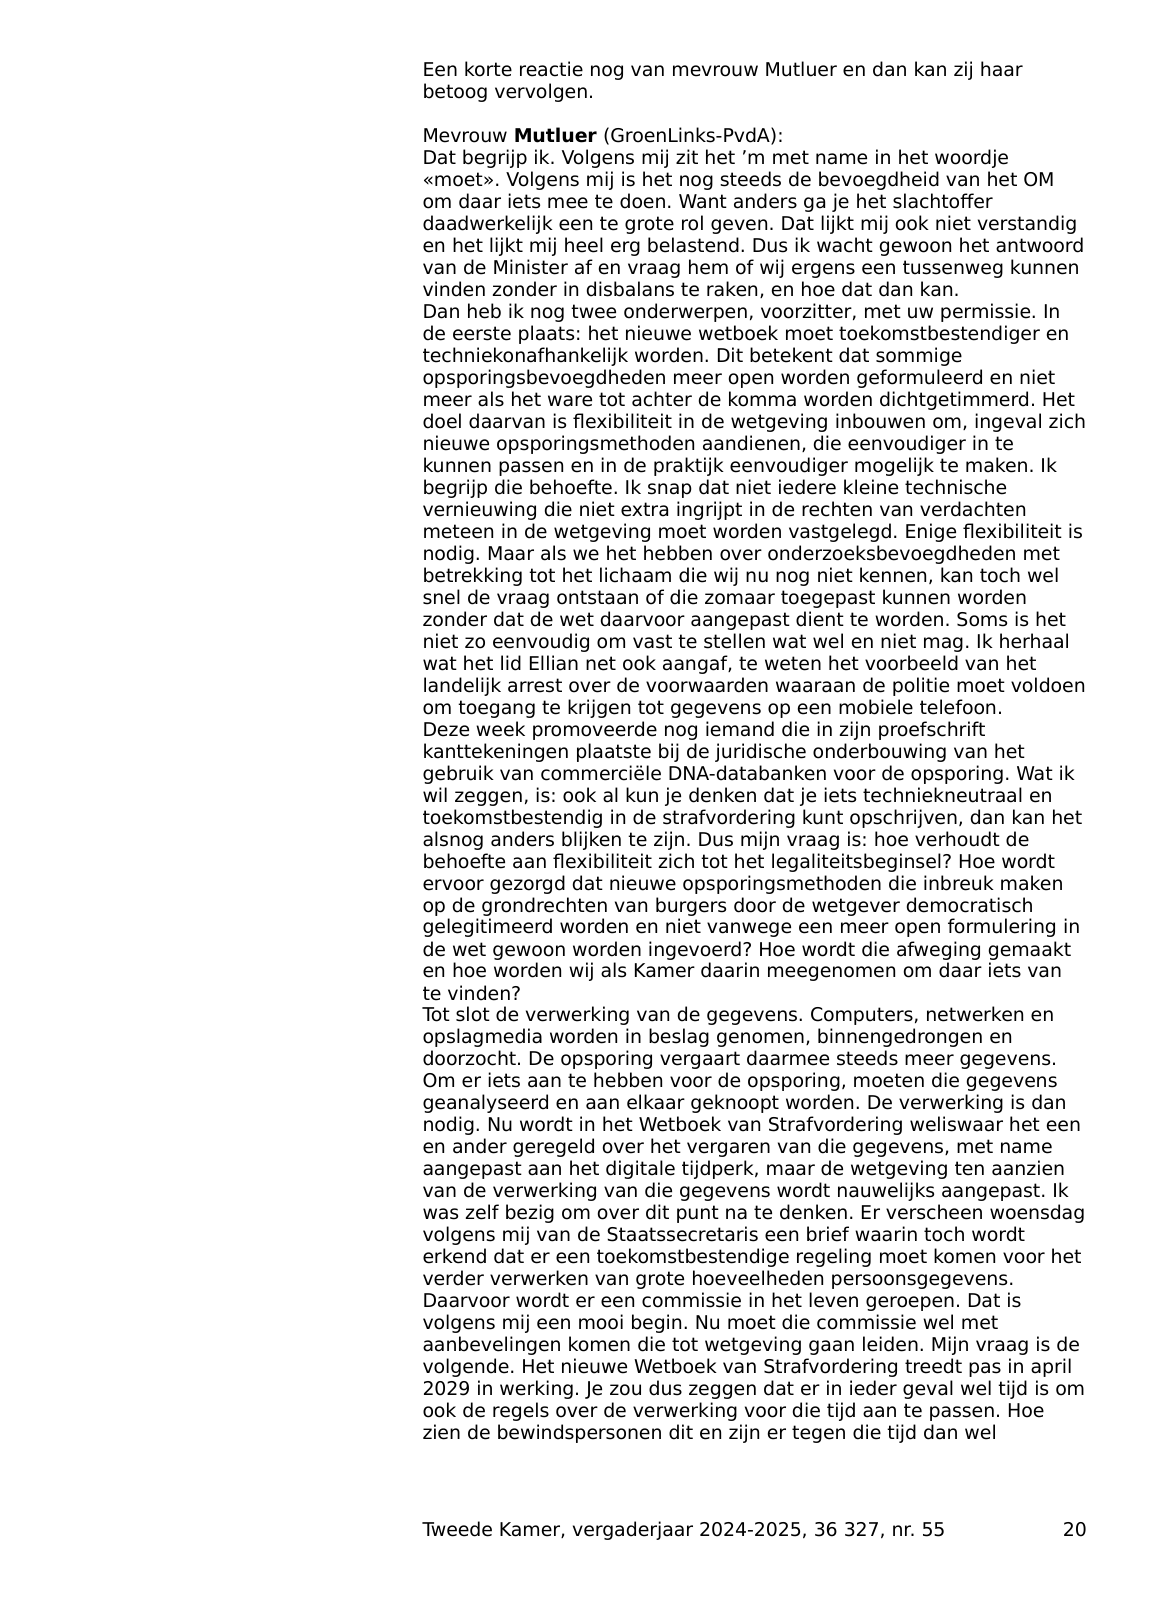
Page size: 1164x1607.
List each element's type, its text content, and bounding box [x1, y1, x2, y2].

text Dan heb ik nog twee onderwerpen, voorzitter, met uw permissie. In de eerste plaats: het nieuwe wetboek moet toekomstbestendiger en techniekonafhankelijk worden. Dit betekent dat sommige opsporingsbevoegdheden meer open worden geformuleerd en niet meer als het ware tot achter de komma worden dichtgetimmerd. Het doel daarvan is flexibiliteit in de wetgeving inbouwen om, ingeval zich nieuwe opsporingsmethoden aandienen, die eenvoudiger in te kunnen passen en in de praktijk eenvoudiger mogelijk te maken. Ik begrijp die behoefte. Ik snap dat niet iedere kleine technische vernieuwing die niet extra ingrijpt in de rechten van verdachten meteen in de wetgeving moet worden vastgelegd. Enige flexibiliteit is nodig. Maar als we het hebben over onderzoeksbevoegdheden met betrekking tot het lichaam die wij nu nog niet kennen, kan toch wel snel de vraag ontstaan of die zomaar toegepast kunnen worden zonder dat de wet daarvoor aangepast dient te worden. Soms is het niet zo eenvoudig om vast te stellen wat wel en niet mag. Ik herhaal wat het lid Ellian net ook aangaf, te weten het voorbeeld van het landelijk arrest over de voorwaarden waaraan de politie moet voldoen om toegang te krijgen tot gegevens op een mobiele telefoon. [422, 301, 1087, 719]
text Mevrouw Mutluer (GroenLinks-PvdA): [422, 125, 1087, 147]
text Een korte reactie nog van mevrouw Mutluer en dan kan zij haar betoog vervolgen. [422, 59, 1087, 103]
text Tot slot de verwerking van de gegevens. Computers, netwerken en opslagmedia worden in beslag genomen, binnengedrongen en doorzocht. De opsporing vergaart daarmee steeds meer gegevens. Om er iets aan te hebben voor de opsporing, moeten die gegevens geanalyseerd en aan elkaar geknoopt worden. De verwerking is dan nodig. Nu wordt in het Wetboek van Strafvordering weliswaar het een en ander geregeld over het vergaren van die gegevens, met name aangepast aan het digitale tijdperk, maar de wetgeving ten aanzien van de verwerking van die gegevens wordt nauwelijks aangepast. Ik was zelf bezig om over dit punt na te denken. Er verscheen woensdag volgens mij van de Staatssecretaris een brief waarin toch wordt erkend dat er een toekomstbestendige regeling moet komen voor het verder verwerken van grote hoeveelheden persoonsgegevens. Daarvoor wordt er een commissie in het leven geroepen. Dat is volgens mij een mooi begin. Nu moet die commissie wel met aanbevelingen komen die tot wetgeving gaan leiden. Mijn vraag is de volgende. Het nieuwe Wetboek van Strafvordering treedt pas in april 2029 in werking. Je zou dus zeggen dat er in ieder geval wel tijd is om ook de regels over de verwerking voor die tijd aan te passen. Hoe zien de bewindspersonen dit en zijn er tegen die tijd dan wel [422, 1004, 1087, 1444]
text Deze week promoveerde nog iemand die in zijn proefschrift kanttekeningen plaatste bij de juridische onderbouwing van het gebruik van commerciële DNA-databanken voor de opsporing. Wat ik wil zeggen, is: ook al kun je denken dat je iets techniekneutraal en toekomstbestendig in de strafvordering kunt opschrijven, dan kan het alsnog anders blijken te zijn. Dus mijn vraag is: hoe verhoudt de behoefte aan flexibiliteit zich tot het legaliteitsbeginsel? Hoe wordt ervoor gezorgd dat nieuwe opsporingsmethoden die inbreuk maken op de grondrechten van burgers door de wetgever democratisch gelegitimeerd worden en niet vanwege een meer open formulering in de wet gewoon worden ingevoerd? Hoe wordt die afweging gemaakt en hoe worden wij als Kamer daarin meegenomen om daar iets van te vinden? [422, 719, 1087, 1004]
text Dat begrijp ik. Volgens mij zit het ’m met name in het woordje «moet». Volgens mij is het nog steeds de bevoegdheid van het OM om daar iets mee te doen. Want anders ga je het slachtoffer daadwerkelijk een te grote rol geven. Dat lijkt mij ook niet verstandig en het lijkt mij heel erg belastend. Dus ik wacht gewoon het antwoord van de Minister af en vraag hem of wij ergens een tussenweg kunnen vinden zonder in disbalans te raken, en hoe dat dan kan. [422, 147, 1087, 301]
